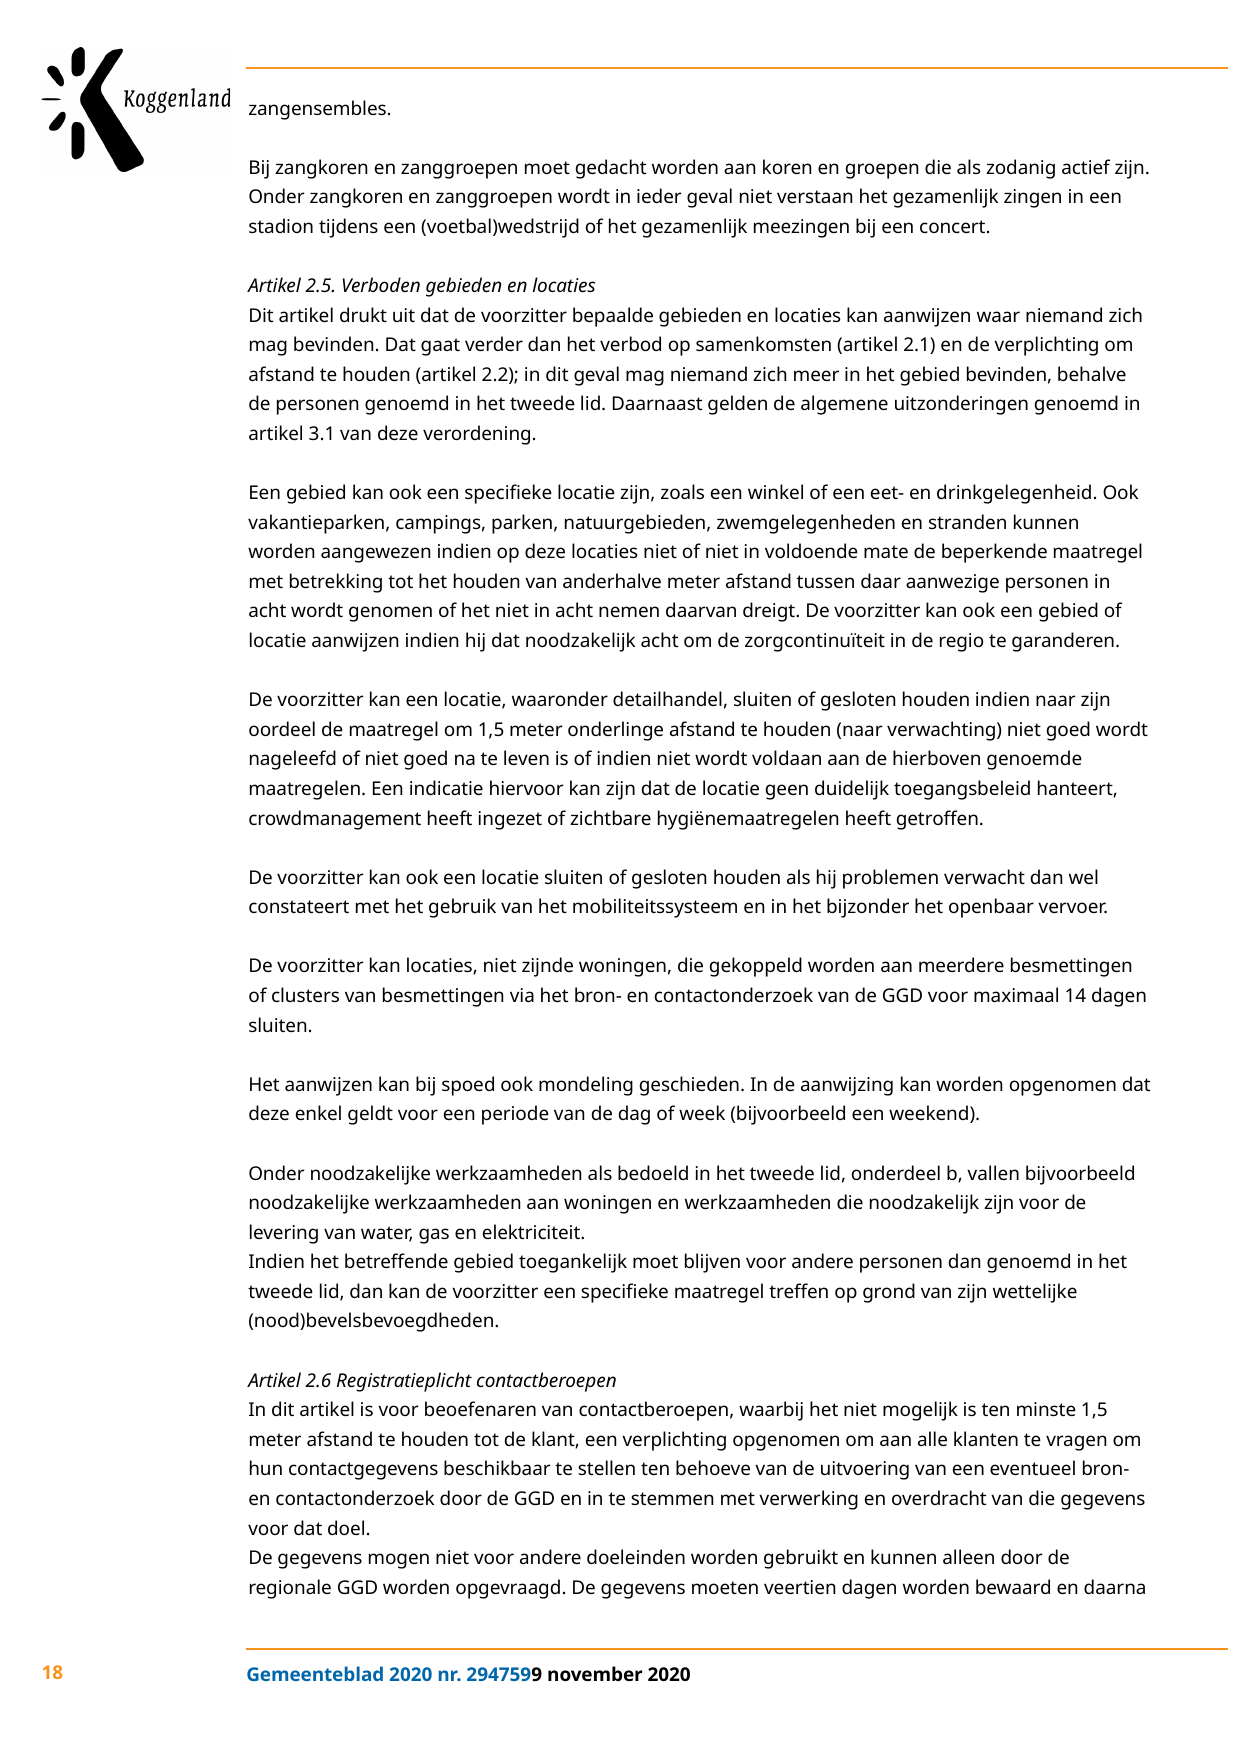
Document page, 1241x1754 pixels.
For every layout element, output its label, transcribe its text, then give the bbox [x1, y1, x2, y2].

text Bij zangkoren en zanggroepen moet gedacht worden aan koren en groepen die als zodanig actief zijn. Onder zangkoren en zanggroepen wordt in ieder geval niet verstaan het gezamenlijk zingen in een stadion tijdens een (voetbal)wedstrijd of het gezamenlijk meezingen bij een concert. [248, 154, 1152, 239]
text Artikel 2.6 Registratieplicht contactberoepen [248, 1367, 1152, 1393]
text zangensembles. [248, 95, 1152, 121]
text Dit artikel drukt uit dat de voorzitter bepaalde gebieden en locaties kan aanwijzen waar niemand zich mag bevinden. Dat gaat verder dan het verbod op samenkomsten (artikel 2.1) en de verplichting om afstand te houden (artikel 2.2); in dit geval mag niemand zich meer in het gebied bevinden, behalve de personen genoemd in het tweede lid. Daarnaast gelden de algemene uitzonderingen genoemd in artikel 3.1 van deze verordening. [248, 302, 1152, 446]
text Artikel 2.5. Verboden gebieden en locaties [248, 272, 1152, 298]
text De voorzitter kan ook een locatie sluiten of gesloten houden als hij problemen verwacht dan wel constateert met het gebruik van het mobiliteitssysteem en in het bijzonder het openbaar vervoer. [248, 864, 1152, 919]
text De voorzitter kan locaties, niet zijnde woningen, die gekoppeld worden aan meerdere besmettingen of clusters van besmettingen via het bron- en contactonderzoek van de GGD voor maximaal 14 dagen sluiten. [248, 953, 1152, 1038]
text Indien het betreffende gebied toegankelijk moet blijven voor andere personen dan genoemd in het tweede lid, dan kan de voorzitter een specifieke maatregel treffen op grond van zijn wettelijke (nood)bevelsbevoegdheden. [248, 1248, 1152, 1333]
text Onder noodzakelijke werkzaamheden als bedoeld in het tweede lid, onderdeel b, vallen bijvoorbeeld noodzakelijke werkzaamheden aan woningen en werkzaamheden die noodzakelijk zijn voor de levering van water, gas en elektriciteit. [248, 1160, 1152, 1245]
text In dit artikel is voor beoefenaren van contactberoepen, waarbij het niet mogelijk is ten minste 1,5 meter afstand te houden tot de klant, een verplichting opgenomen om aan alle klanten te vragen om hun contactgegevens beschikbaar te stellen ten behoeve van de uitvoering van een eventueel bron- en contactonderzoek door de GGD en in te stemmen met verwerking en overdracht van die gegevens voor dat doel. [248, 1396, 1152, 1541]
text Een gebied kan ook een specifieke locatie zijn, zoals een winkel of een eet- en drinkgelegenheid. Ook vakantieparken, campings, parken, natuurgebieden, zwemgelegenheden en stranden kunnen worden aangewezen indien op deze locaties niet of niet in voldoende mate de beperkende maatregel met betrekking tot het houden van anderhalve meter afstand tussen daar aanwezige personen in acht wordt genomen of het niet in acht nemen daarvan dreigt. De voorzitter kan ook een gebied of locatie aanwijzen indien hij dat noodzakelijk acht om de zorgcontinuïteit in de regio te garanderen. [248, 479, 1152, 653]
text De gegevens mogen niet voor andere doeleinden worden gebruikt en kunnen alleen door de regionale GGD worden opgevraagd. De gegevens moeten veertien dagen worden bewaard en daarna [248, 1544, 1152, 1600]
text De voorzitter kan een locatie, waaronder detailhandel, sluiten of gesloten houden indien naar zijn oordeel de maatregel om 1,5 meter onderlinge afstand te houden (naar verwachting) niet goed wordt nageleefd of niet goed na te leven is of indien niet wordt voldaan aan de hierboven genoemde maatregelen. Een indicatie hiervoor kan zijn dat de locatie geen duidelijk toegangsbeleid hanteert, crowdmanagement heeft ingezet of zichtbare hygiënemaatregelen heeft getroffen. [248, 686, 1152, 831]
text Het aanwijzen kan bij spoed ook mondeling geschieden. In de aanwijzing kan worden opgenomen dat deze enkel geldt voor een periode van de dag of week (bijvoorbeeld een weekend). [248, 1071, 1152, 1126]
picture [41, 47, 231, 172]
